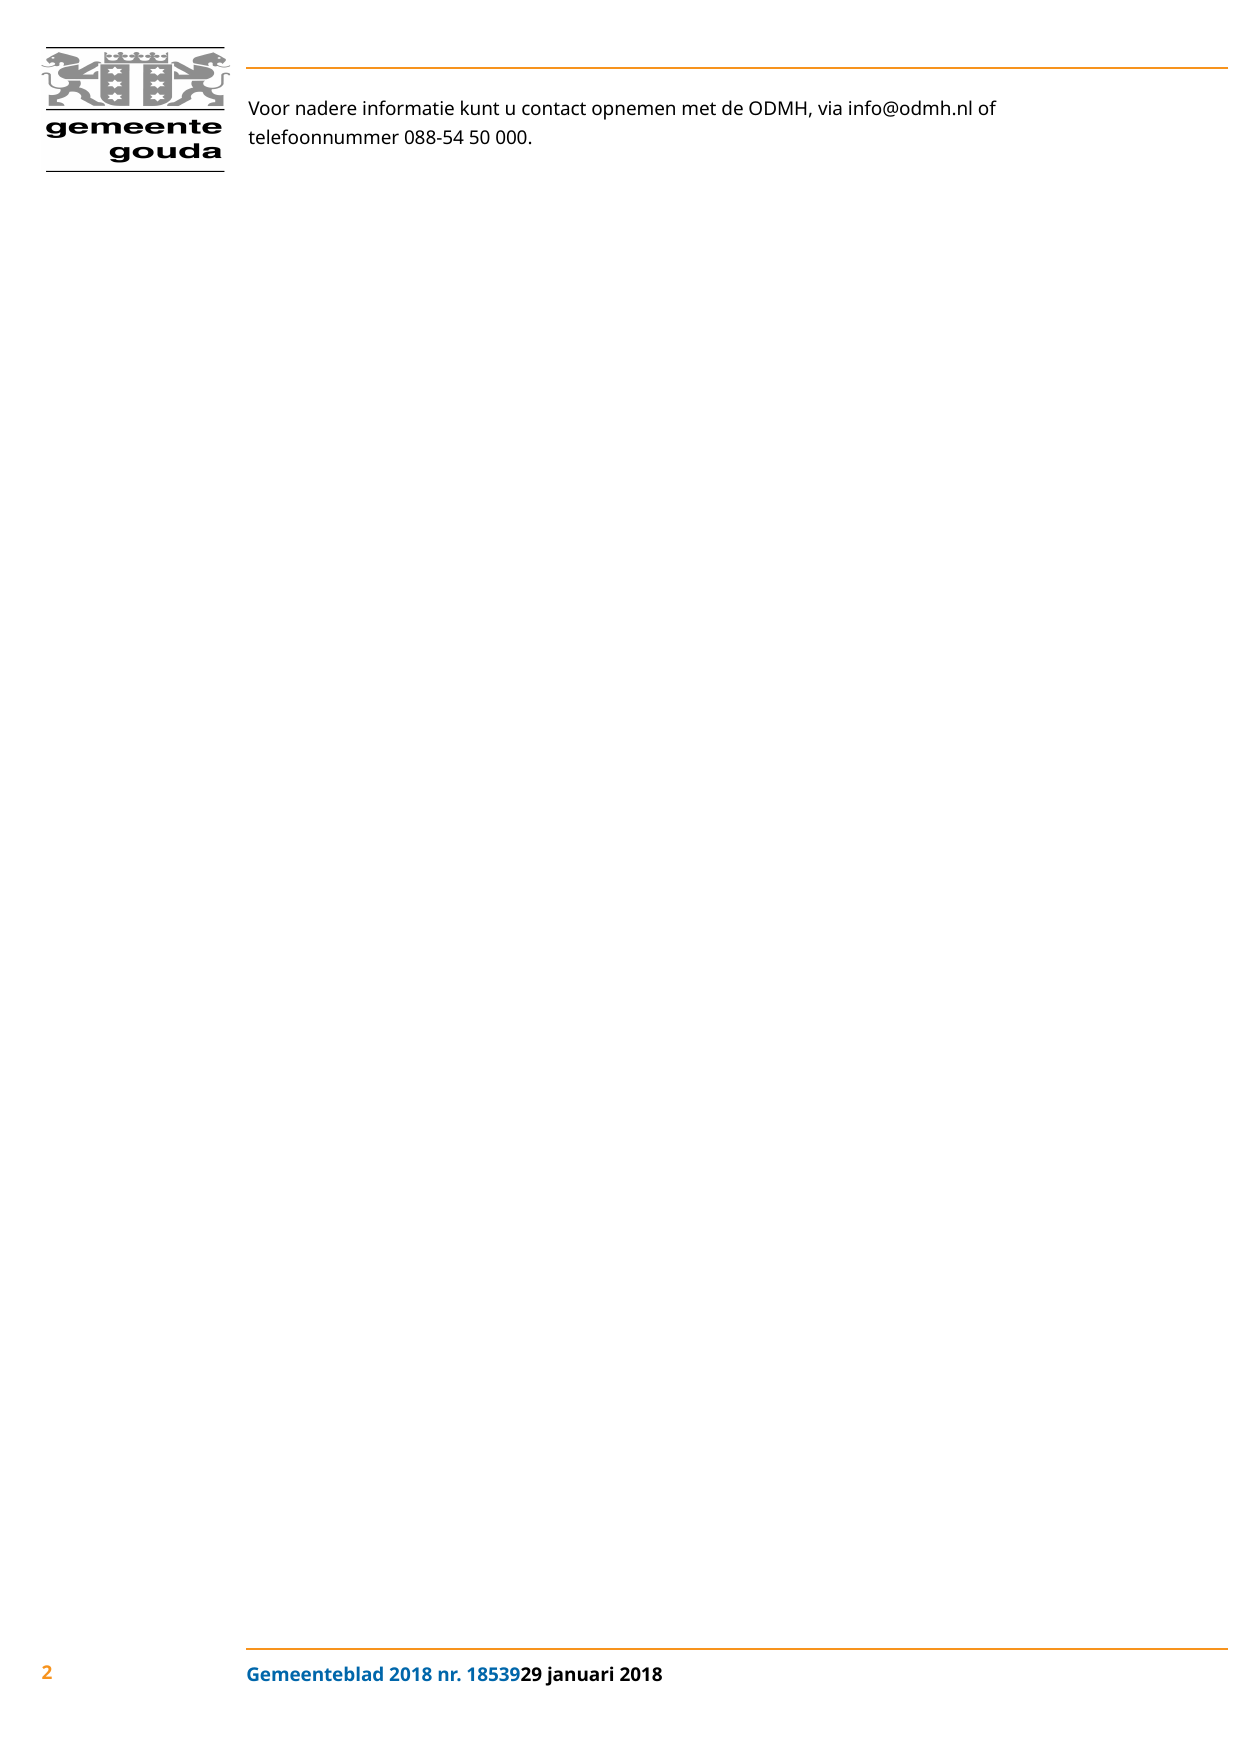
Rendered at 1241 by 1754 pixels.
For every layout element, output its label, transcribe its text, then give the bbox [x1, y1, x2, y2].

picture [41, 47, 231, 172]
text Voor nadere informatie kunt u contact opnemen met de ODMH, via info@odmh.nl of telefoonnummer 088-54 50 000. [248, 95, 1152, 150]
